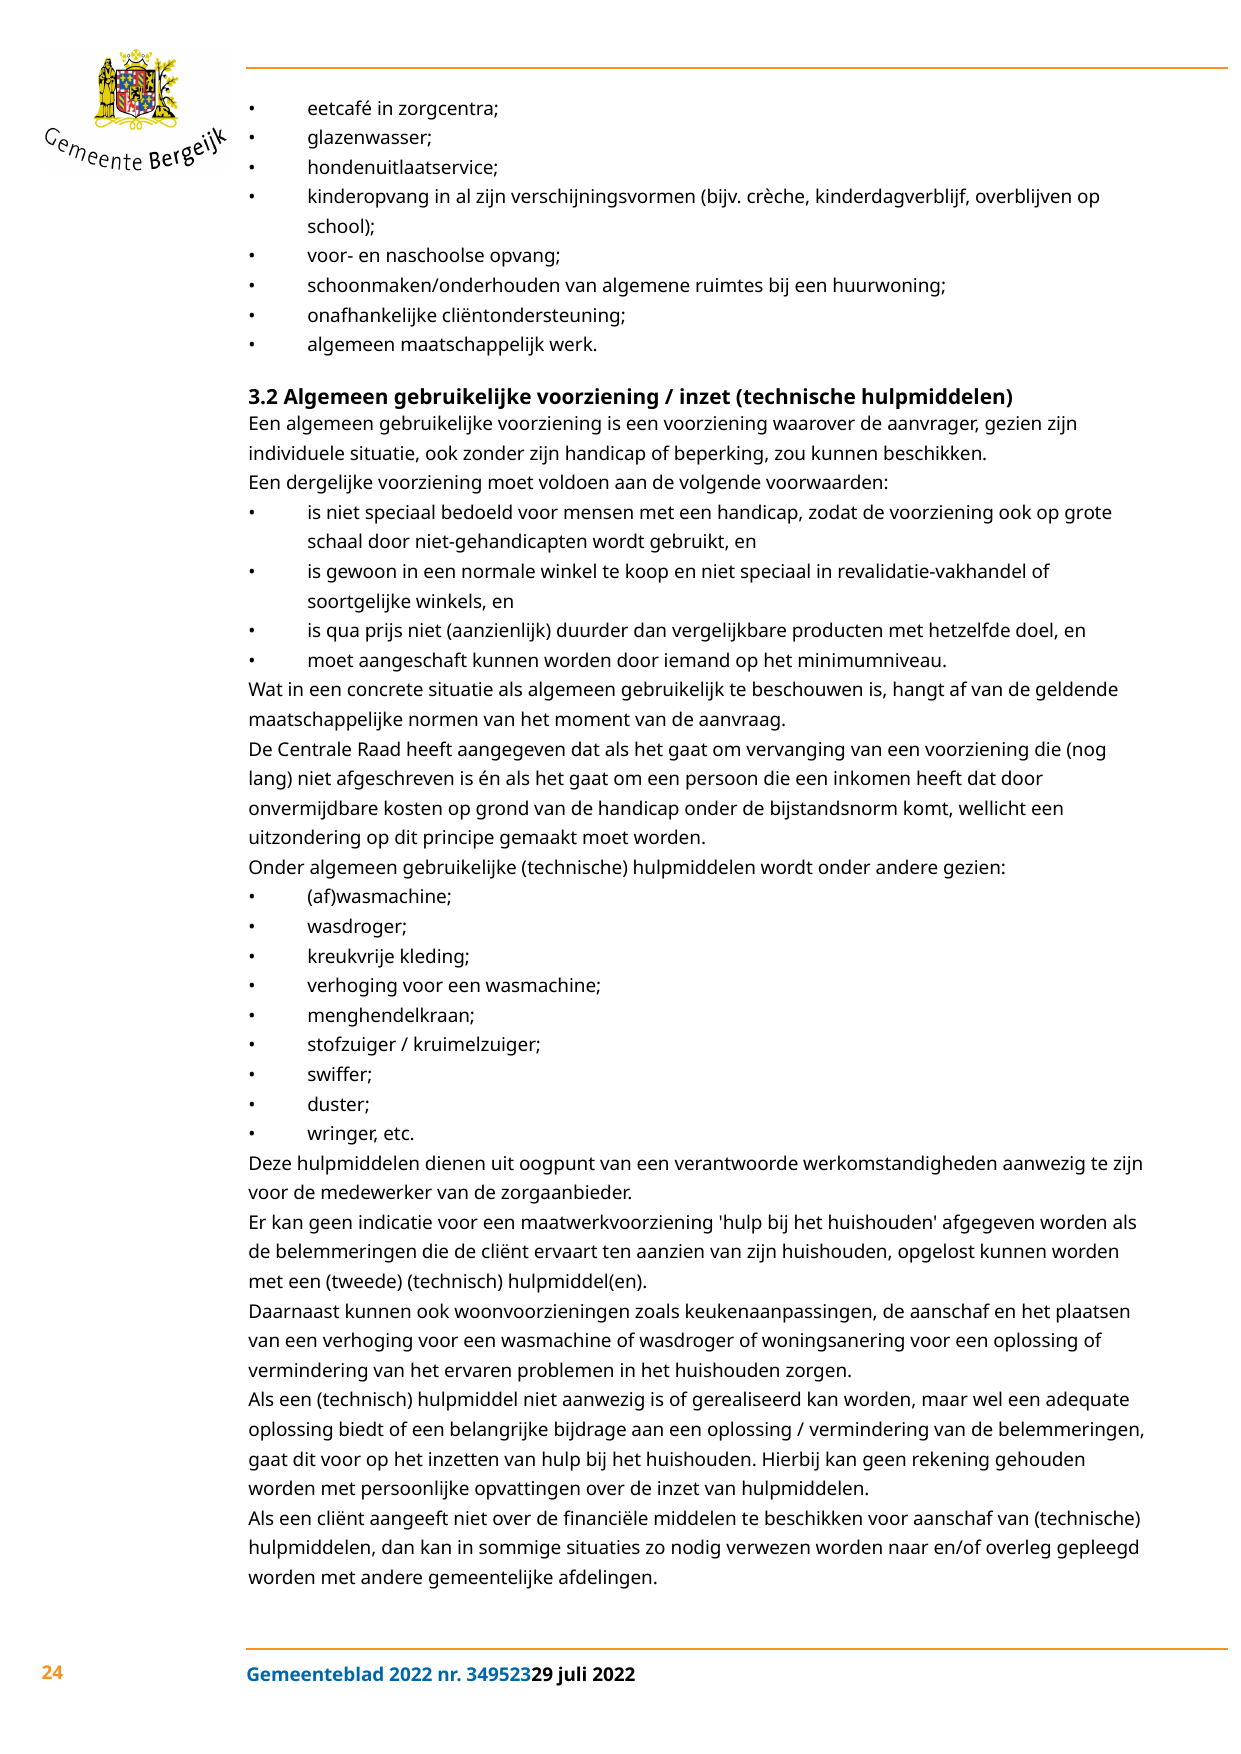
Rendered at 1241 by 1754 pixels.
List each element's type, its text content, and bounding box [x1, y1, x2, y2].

list moet aangeschaft kunnen worden door iemand op het minimumniveau. [248, 647, 1152, 673]
list verhoging voor een wasmachine; [248, 972, 1152, 998]
list wringer, etc. [248, 1120, 1152, 1146]
list algemeen maatschappelijk werk. [248, 331, 1152, 357]
list wasdroger; [248, 913, 1152, 939]
list schoonmaken/onderhouden van algemene ruimtes bij een huurwoning; [248, 272, 1152, 298]
text Deze hulpmiddelen dienen uit oogpunt van een verantwoorde werkomstandigheden aanwezig te zijn voor de medewerker van de zorgaanbieder. [248, 1150, 1152, 1205]
list is niet speciaal bedoeld voor mensen met een handicap, zodat de voorziening ook op grote schaal door niet-gehandicapten wordt gebruikt, en [248, 499, 1152, 554]
list swiffer; [248, 1061, 1152, 1087]
list kinderopvang in al zijn verschijningsvormen (bijv. crèche, kinderdagverblijf, overblijven op school); [248, 183, 1152, 239]
list is qua prijs niet (aanzienlijk) duurder dan vergelijkbare producten met hetzelfde doel, en [248, 617, 1152, 643]
text Als een cliënt aangeeft niet over de financiële middelen te beschikken voor aanschaf van (technische) hulpmiddelen, dan kan in sommige situaties zo nodig verwezen worden naar en/of overleg gepleegd worden met andere gemeentelijke afdelingen. [248, 1505, 1152, 1590]
list eetcafé in zorgcentra; [248, 95, 1152, 121]
text 3.2 Algemeen gebruikelijke voorziening / inzet (technische hulpmiddelen) [248, 382, 1152, 410]
list kreukvrije kleding; [248, 943, 1152, 968]
list onafhankelijke cliëntondersteuning; [248, 302, 1152, 328]
list voor- en naschoolse opvang; [248, 243, 1152, 268]
text Wat in een concrete situatie als algemeen gebruikelijk te beschouwen is, hangt af van de geldende maatschappelijke normen van het moment van de aanvraag. [248, 677, 1152, 732]
text Als een (technisch) hulpmiddel niet aanwezig is of gerealiseerd kan worden, maar wel een adequate oplossing biedt of een belangrijke bijdrage aan een oplossing / vermindering van de belemmeringen, [248, 1387, 1152, 1442]
text Er kan geen indicatie voor een maatwerkvoorziening 'hulp bij het huishouden' afgegeven worden als de belemmeringen die de cliënt ervaart ten aanzien van zijn huishouden, opgelost kunnen worden met een (tweede) (technisch) hulpmiddel(en). [248, 1209, 1152, 1294]
list (af)wasmachine; [248, 884, 1152, 909]
picture [41, 47, 231, 172]
text gaat dit voor op het inzetten van hulp bij het huishouden. Hierbij kan geen rekening gehouden worden met persoonlijke opvattingen over de inzet van hulpmiddelen. [248, 1446, 1152, 1501]
list glazenwasser; [248, 124, 1152, 150]
list is gewoon in een normale winkel te koop en niet speciaal in revalidatie-vakhandel of soortgelijke winkels, en [248, 558, 1152, 613]
text Een algemeen gebruikelijke voorziening is een voorziening waarover de aanvrager, gezien zijn individuele situatie, ook zonder zijn handicap of beperking, zou kunnen beschikken. [248, 410, 1152, 466]
text De Centrale Raad heeft aangegeven dat als het gaat om vervanging van een voorziening die (nog lang) niet afgeschreven is én als het gaat om een persoon die een inkomen heeft dat door onvermijdbare kosten op grond van de handicap onder de bijstandsnorm komt, wellicht een uitzondering op dit principe gemaakt moet worden. [248, 736, 1152, 850]
text Onder algemeen gebruikelijke (technische) hulpmiddelen wordt onder andere gezien: [248, 854, 1152, 880]
text Daarnaast kunnen ook woonvoorzieningen zoals keukenaanpassingen, de aanschaf en het plaatsen van een verhoging voor een wasmachine of wasdroger of woningsanering voor een oplossing of vermindering van het ervaren problemen in het huishouden zorgen. [248, 1298, 1152, 1383]
text Een dergelijke voorziening moet voldoen aan de volgende voorwaarden: [248, 469, 1152, 495]
list hondenuitlaatservice; [248, 154, 1152, 180]
list stofzuiger / kruimelzuiger; [248, 1032, 1152, 1057]
list menghendelkraan; [248, 1002, 1152, 1028]
list duster; [248, 1091, 1152, 1116]
